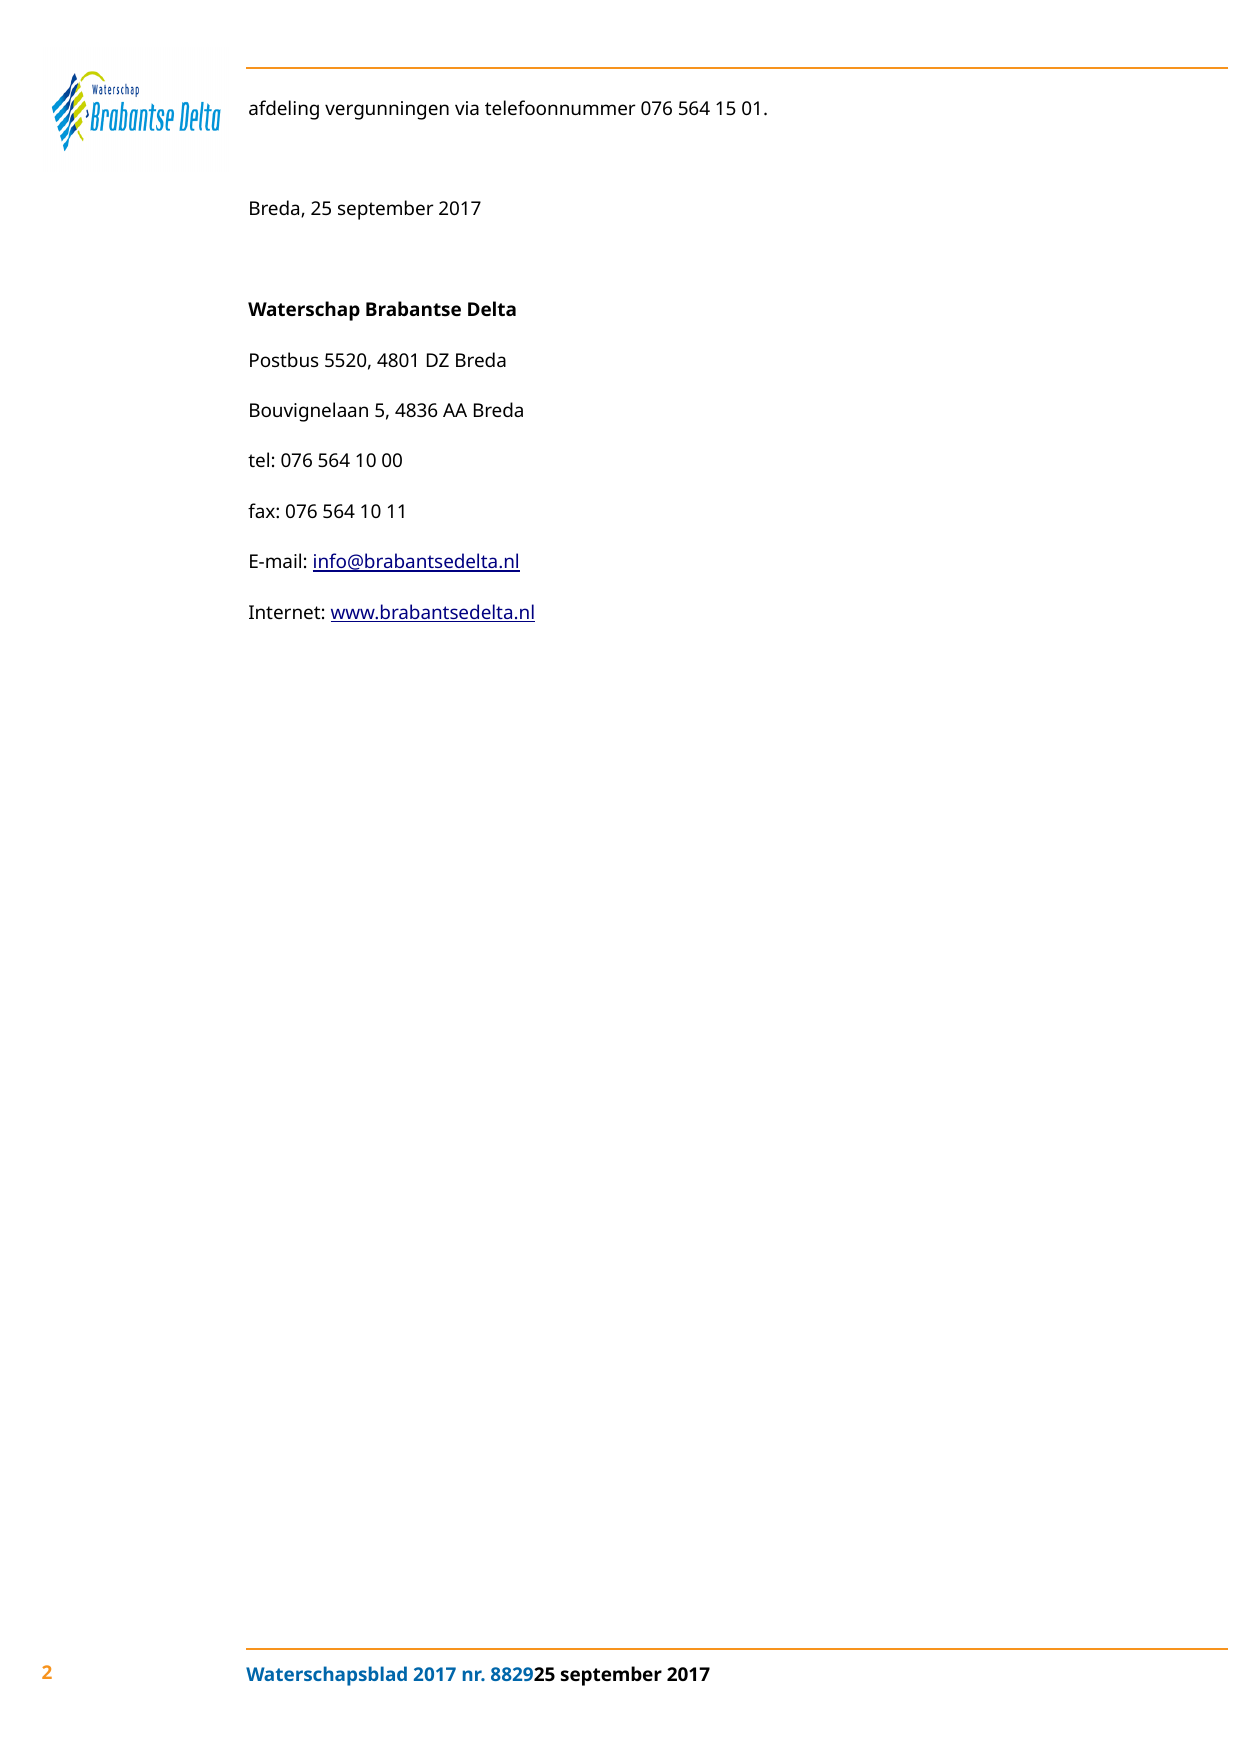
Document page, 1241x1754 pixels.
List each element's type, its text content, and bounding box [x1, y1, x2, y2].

text fax: 076 564 10 11 [248, 498, 1152, 524]
text Waterschap Brabantse Delta [248, 296, 1152, 322]
text Breda, 25 september 2017 [248, 196, 1152, 221]
text Internet: www.brabantsedelta.nl [248, 599, 1152, 625]
text Bouvignelaan 5, 4836 AA Breda [248, 397, 1152, 423]
picture [41, 47, 231, 172]
text E-mail: info@brabantsedelta.nl [248, 548, 1152, 574]
text tel: 076 564 10 00 [248, 448, 1152, 473]
text Postbus 5520, 4801 DZ Breda [248, 347, 1152, 373]
text afdeling vergunningen via telefoonnummer 076 564 15 01. [248, 95, 1152, 121]
